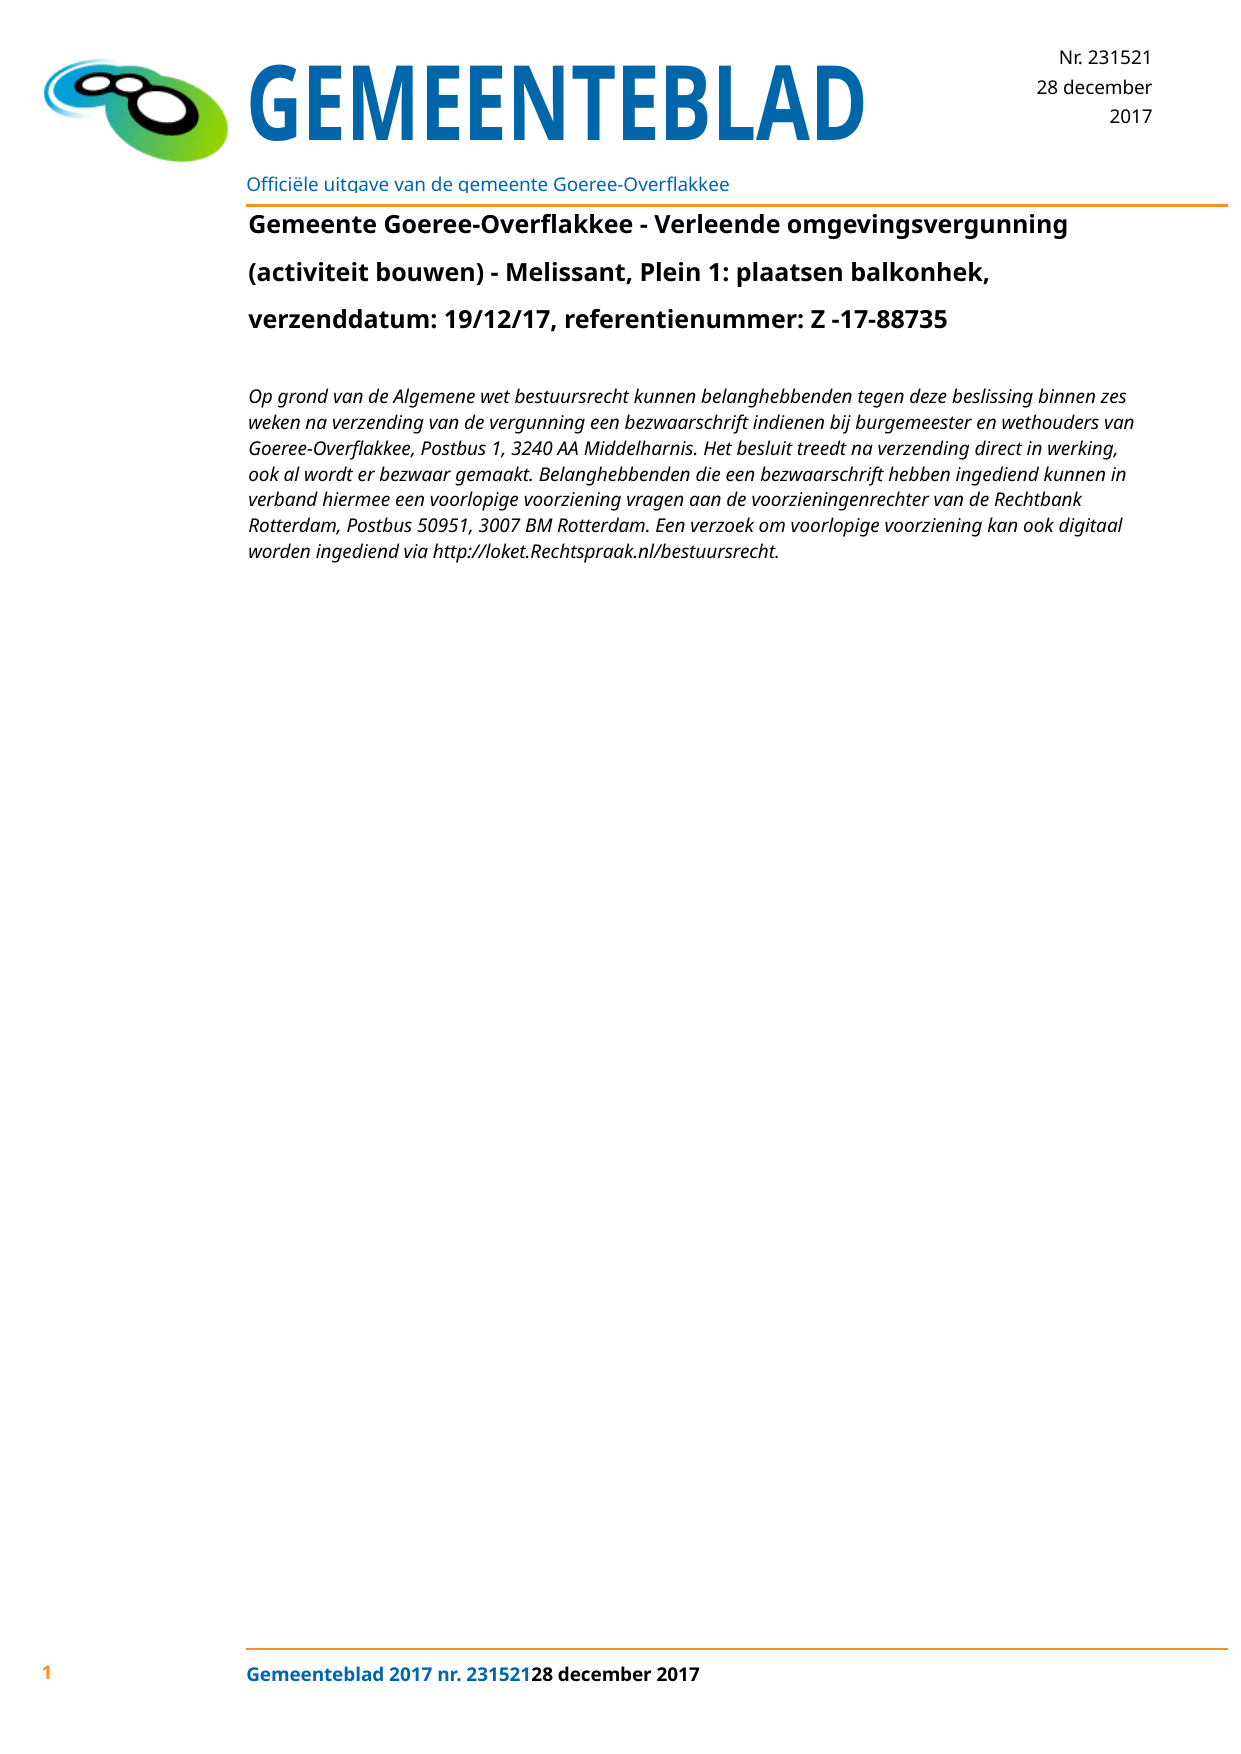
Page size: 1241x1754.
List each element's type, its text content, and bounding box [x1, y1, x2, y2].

picture [41, 47, 231, 172]
text Gemeente Goeree-Overflakkee - Verleende omgevingsvergunning (activiteit bouwen) - Melissant, Plein 1: plaatsen balkonhek, verzenddatum: 19/12/17, referentienummer: Z -17-88735 [248, 207, 1152, 336]
text Op grond van de Algemene wet bestuursrecht kunnen belanghebbenden tegen deze beslissing binnen zes weken na verzending van de vergunning een bezwaarschrift indienen bij burgemeester en wethouders van Goeree-Overflakkee, Postbus 1, 3240 AA Middelharnis. Het besluit treedt na verzending direct in werking, ook al wordt er bezwaar gemaakt. Belanghebbenden die een bezwaarschrift hebben ingediend kunnen in verband hiermee een voorlopige voorziening vragen aan de voorzieningenrechter van de Rechtbank Rotterdam, Postbus 50951, 3007 BM Rotterdam. Een verzoek om voorlopige voorziening kan ook digitaal worden ingediend via http://loket.Rechtspraak.nl/bestuursrecht. [248, 384, 1152, 564]
